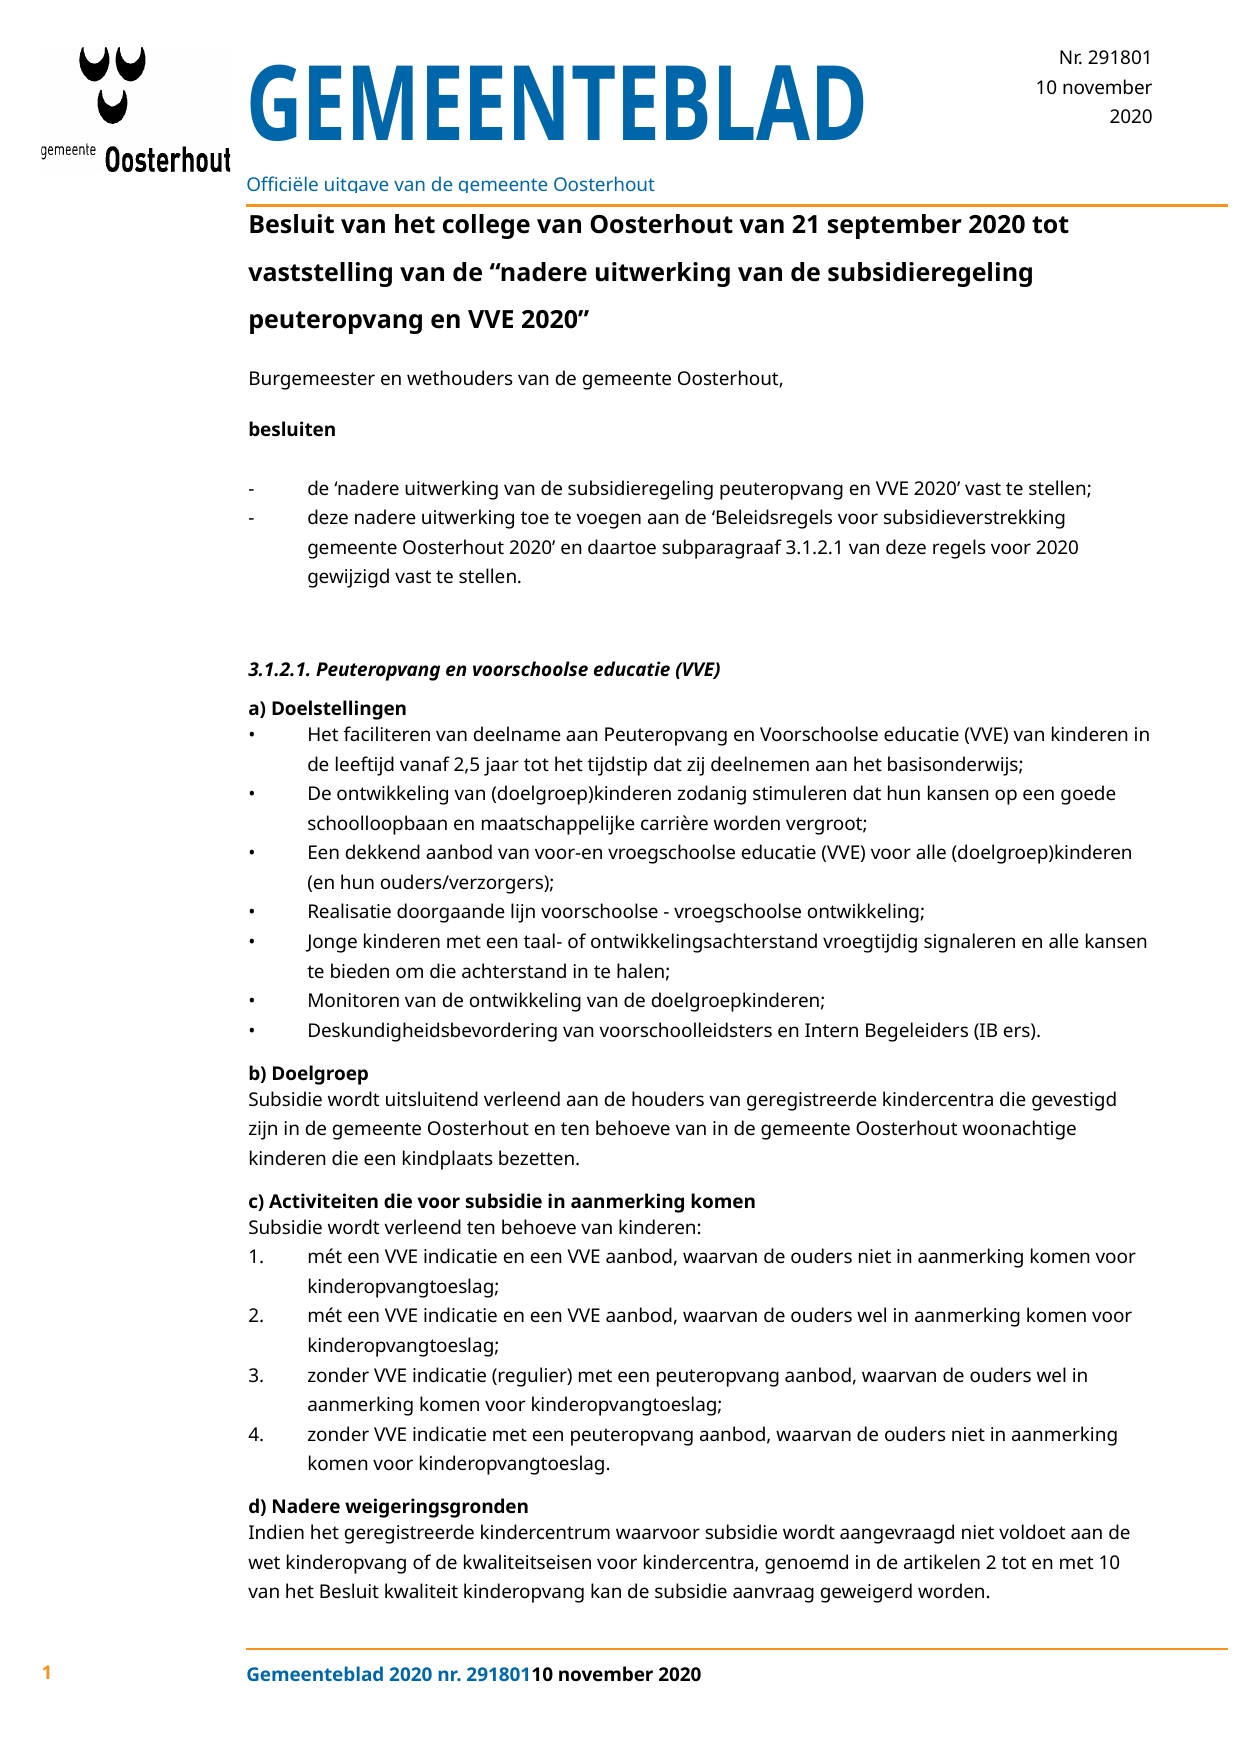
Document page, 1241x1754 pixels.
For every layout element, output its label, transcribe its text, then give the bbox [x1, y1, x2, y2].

list zonder VVE indicatie met een peuteropvang aanbod, waarvan de ouders niet in aanmerking komen voor kinderopvangtoeslag. [248, 1421, 1152, 1476]
text a) Doelstellingen [248, 695, 1152, 721]
list Jonge kinderen met een taal- of ontwikkelingsachterstand vroegtijdig signaleren en alle kansen te bieden om die achterstand in te halen; [248, 928, 1152, 983]
list Monitoren van de ontwikkeling van de doelgroepkinderen; [248, 987, 1152, 1013]
text Subsidie wordt verleend ten behoeve van kinderen: [248, 1214, 1152, 1239]
text c) Activiteiten die voor subsidie in aanmerking komen [248, 1188, 1152, 1214]
list De ontwikkeling van (doelgroep)kinderen zodanig stimuleren dat hun kansen op een goede schoolloopbaan en maatschappelijke carrière worden vergroot; [248, 780, 1152, 836]
list Realisatie doorgaande lijn voorschoolse - vroegschoolse ontwikkeling; [248, 899, 1152, 924]
list de ‘nadere uitwerking van de subsidieregeling peuteropvang en VVE 2020’ vast te stellen; [248, 475, 1152, 501]
list mét een VVE indicatie en een VVE aanbod, waarvan de ouders wel in aanmerking komen voor kinderopvangtoeslag; [248, 1303, 1152, 1358]
text b) Doelgroep [248, 1060, 1152, 1086]
text Indien het geregistreerde kindercentrum waarvoor subsidie wordt aangevraagd niet voldoet aan de wet kinderopvang of de kwaliteitseisen voor kindercentra, genoemd in de artikelen 2 tot en met 10 van het Besluit kwaliteit kinderopvang kan de subsidie aanvraag geweigerd worden. [248, 1519, 1152, 1604]
picture [41, 47, 231, 172]
text d) Nadere weigeringsgronden [248, 1494, 1152, 1519]
list Het faciliteren van deelname aan Peuteropvang en Voorschoolse educatie (VVE) van kinderen in de leeftijd vanaf 2,5 jaar tot het tijdstip dat zij deelnemen aan het basisonderwijs; [248, 721, 1152, 776]
list Een dekkend aanbod van voor-en vroegschoolse educatie (VVE) voor alle (doelgroep)kinderen (en hun ouders/verzorgers); [248, 839, 1152, 895]
list mét een VVE indicatie en een VVE aanbod, waarvan de ouders niet in aanmerking komen voor kinderopvangtoeslag; [248, 1243, 1152, 1299]
list deze nadere uitwerking toe te voegen aan de ‘Beleidsregels voor subsidieverstrekking gemeente Oosterhout 2020’ en daartoe subparagraaf 3.1.2.1 van deze regels voor 2020 gewijzigd vast te stellen. [248, 504, 1152, 589]
list zonder VVE indicatie (regulier) met een peuteropvang aanbod, waarvan de ouders wel in aanmerking komen voor kinderopvangtoeslag; [248, 1362, 1152, 1417]
text Burgemeester en wethouders van de gemeente Oosterhout, [248, 366, 1152, 391]
text Subsidie wordt uitsluitend verleend aan de houders van geregistreerde kindercentra die gevestigd zijn in de gemeente Oosterhout en ten behoeve van in de gemeente Oosterhout woonachtige kinderen die een kindplaats bezetten. [248, 1086, 1152, 1171]
text Besluit van het college van Oosterhout van 21 september 2020 tot vaststelling van de “nadere uitwerking van de subsidieregeling peuteropvang en VVE 2020” [248, 207, 1152, 336]
text 3.1.2.1. Peuteropvang en voorschoolse educatie (VVE) [248, 656, 1152, 682]
list Deskundigheidsbevordering van voorschoolleidsters en Intern Begeleiders (IB ers). [248, 1017, 1152, 1043]
text besluiten [248, 416, 1152, 442]
